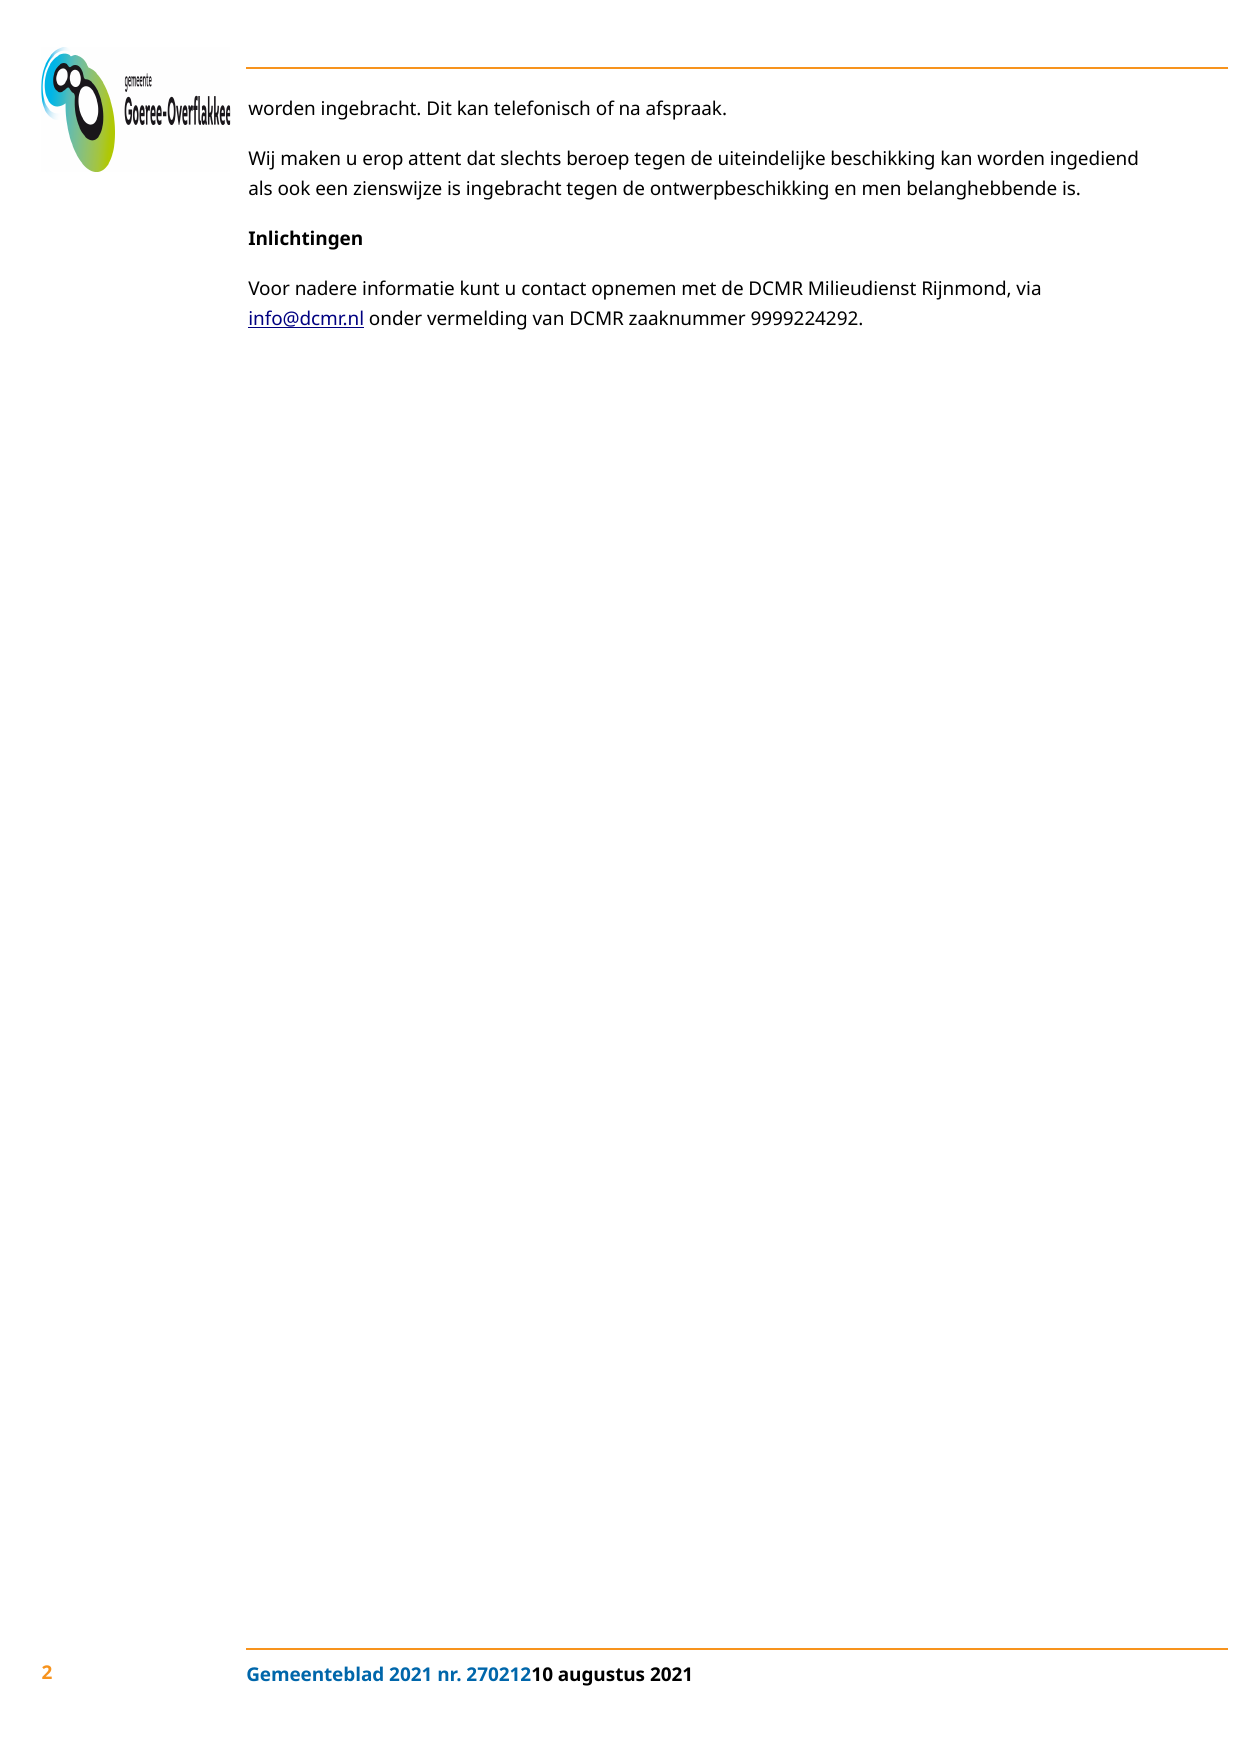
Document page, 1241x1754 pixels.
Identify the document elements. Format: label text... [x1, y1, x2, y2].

text Inlichtingen [248, 225, 1152, 251]
picture [41, 47, 231, 172]
text Voor nadere informatie kunt u contact opnemen met de DCMR Milieudienst Rijnmond, via info@dcmr.nl onder vermelding van DCMR zaaknummer 9999224292. [248, 276, 1152, 331]
text worden ingebracht. Dit kan telefonisch of na afspraak. [248, 95, 1152, 121]
text Wij maken u erop attent dat slechts beroep tegen de uiteindelijke beschikking kan worden ingediend als ook een zienswijze is ingebracht tegen de ontwerpbeschikking en men belanghebbende is. [248, 145, 1152, 201]
